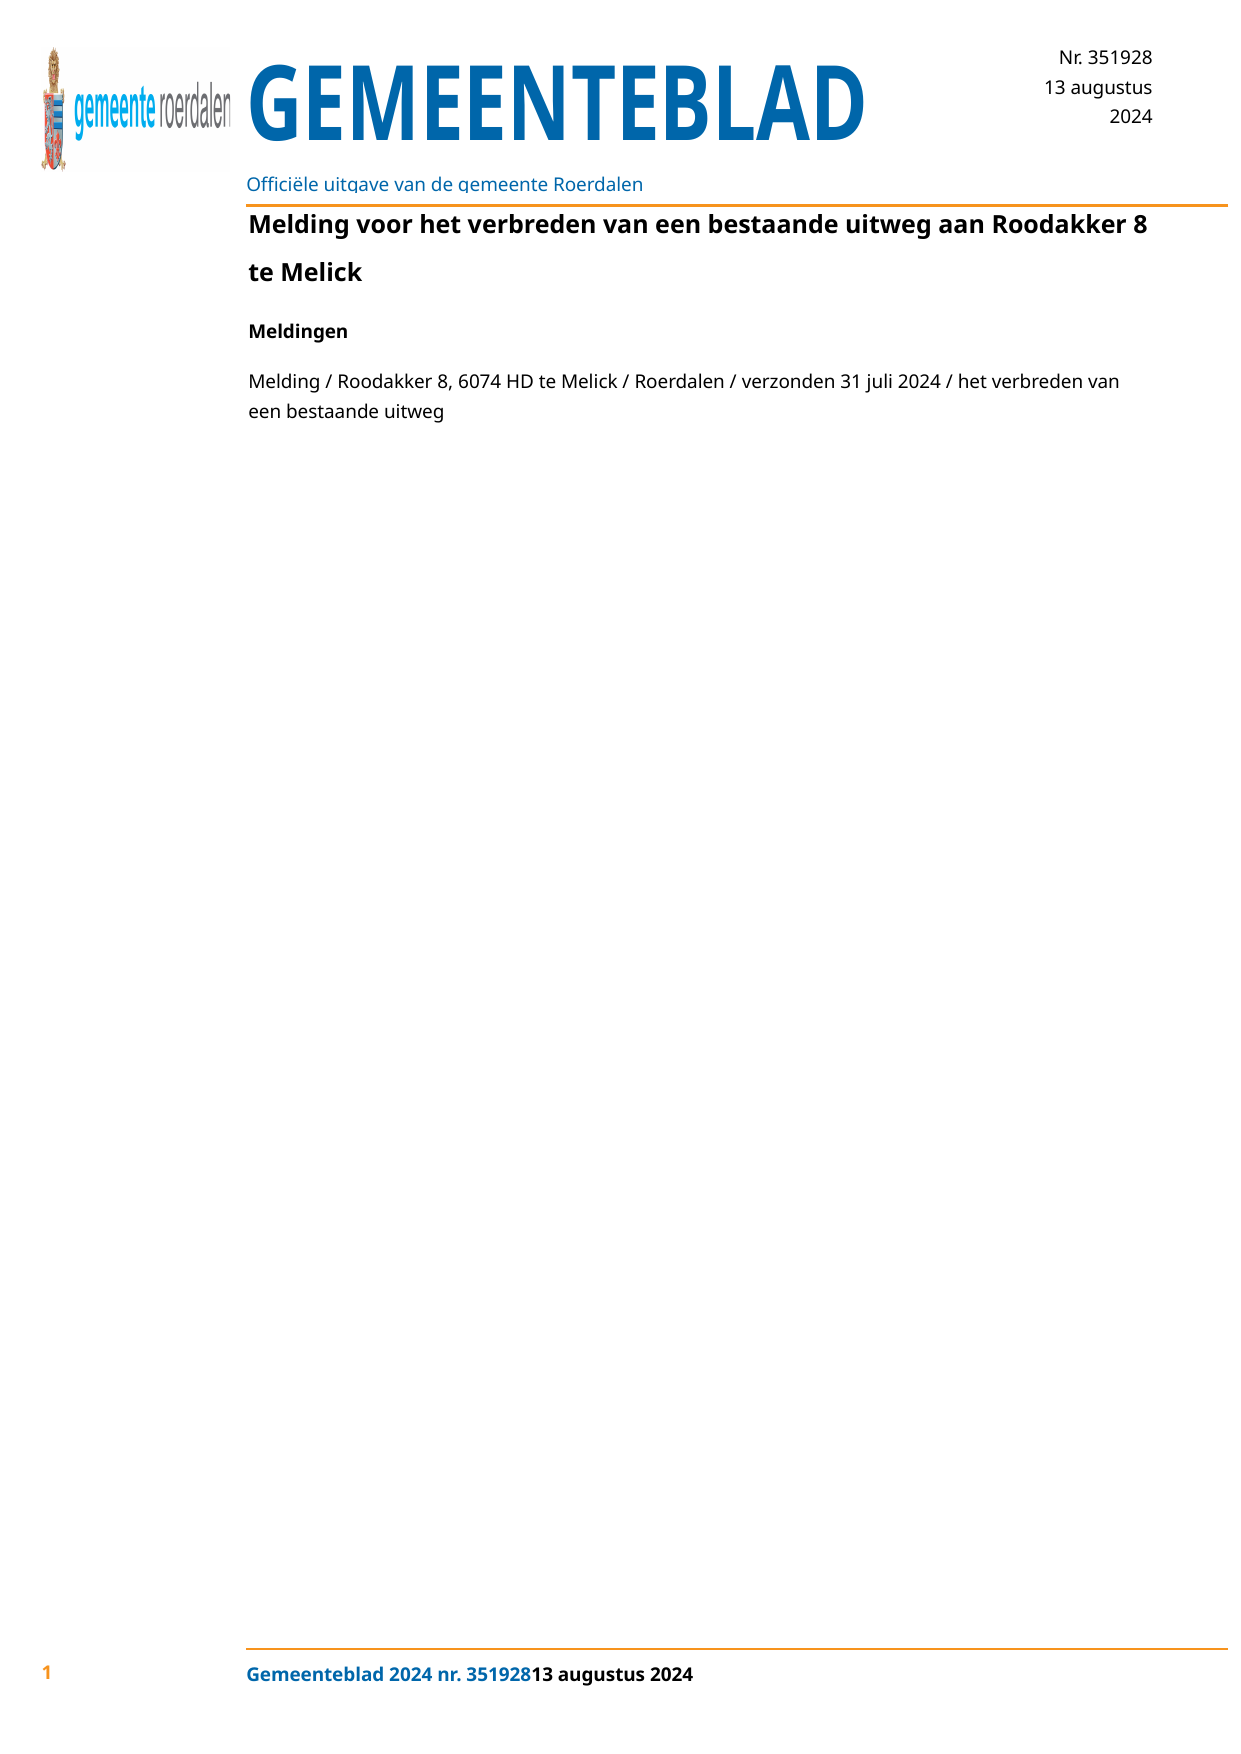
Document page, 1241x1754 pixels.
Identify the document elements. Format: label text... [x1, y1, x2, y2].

picture [41, 47, 231, 172]
text Melding voor het verbreden van een bestaande uitweg aan Roodakker 8 te Melick [248, 207, 1152, 288]
text Meldingen [248, 318, 1152, 344]
text Melding / Roodakker 8, 6074 HD te Melick / Roerdalen / verzonden 31 juli 2024 / het verbreden van een bestaande uitweg [248, 368, 1152, 424]
